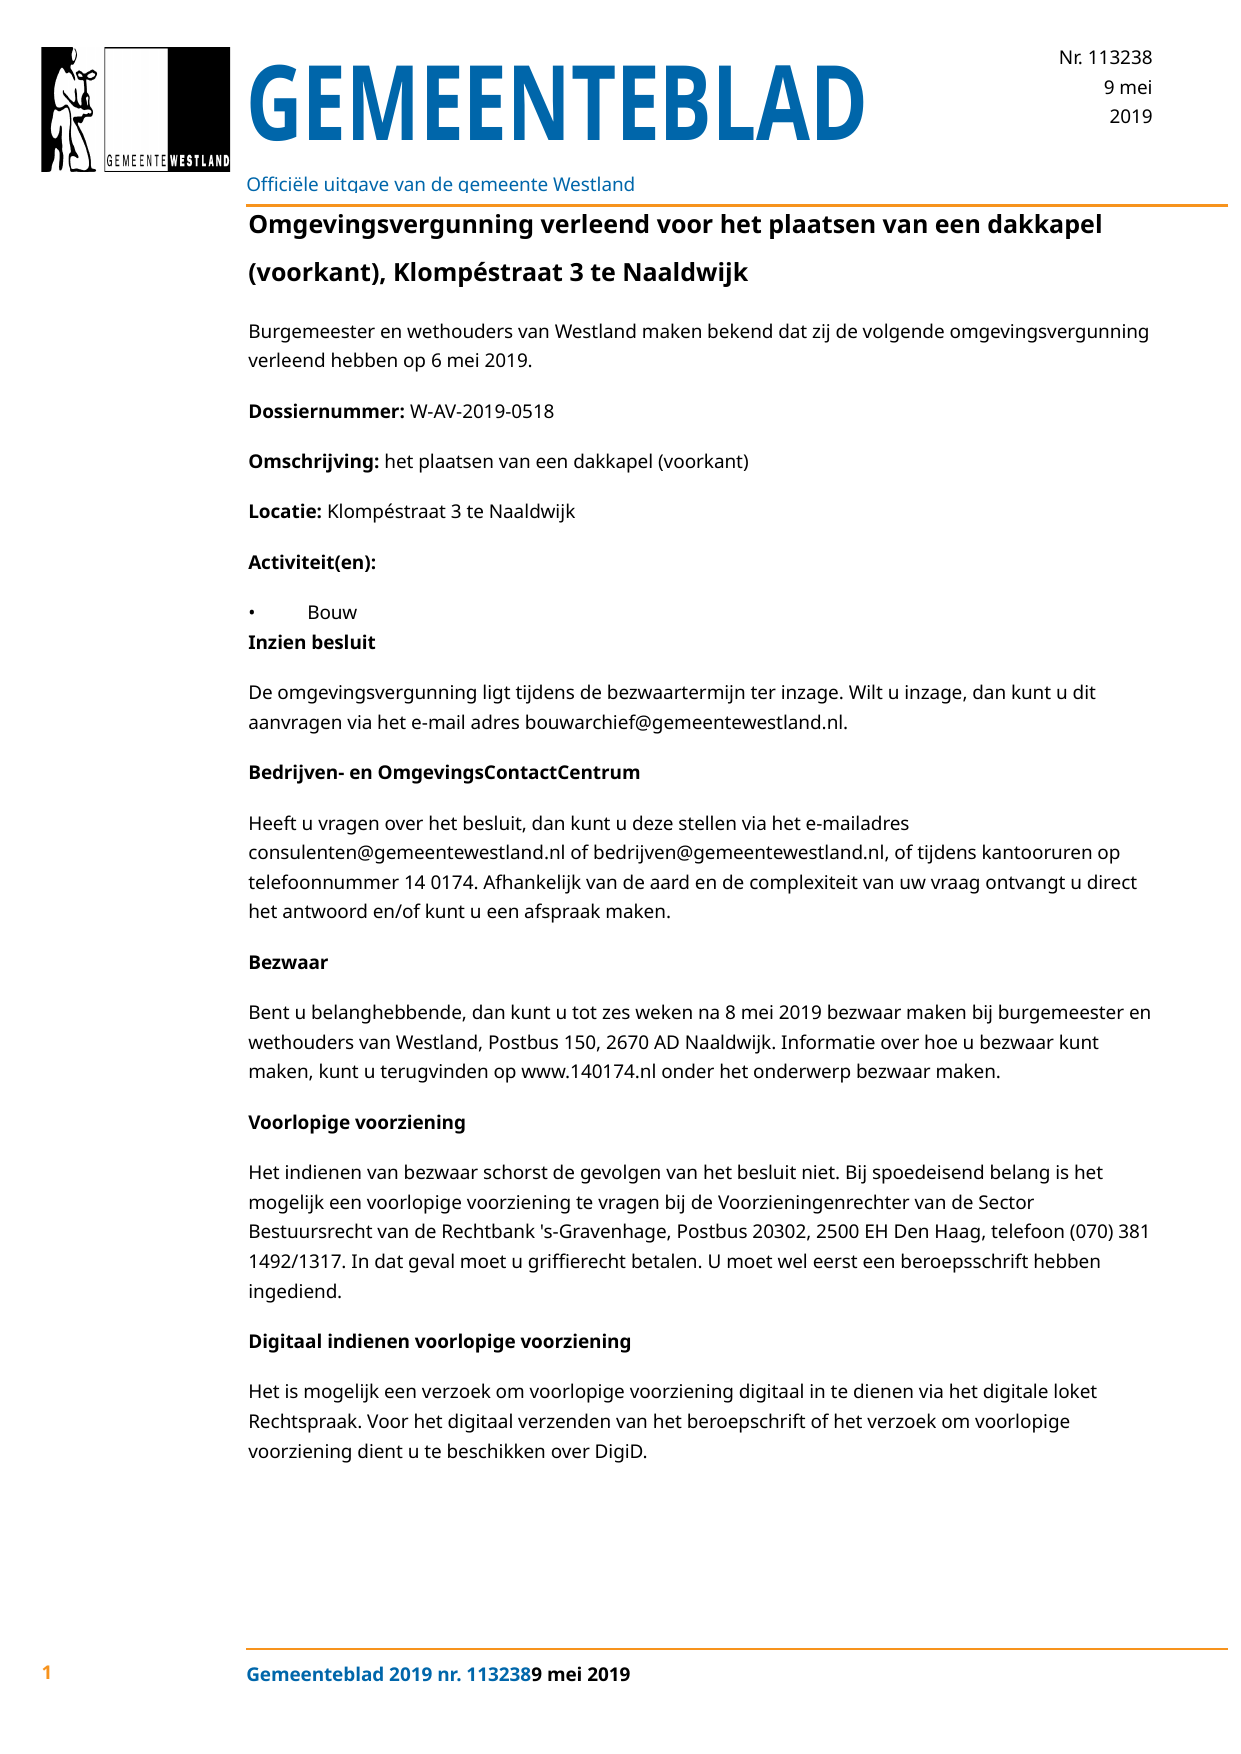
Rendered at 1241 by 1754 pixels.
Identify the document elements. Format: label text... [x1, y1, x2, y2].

text Het is mogelijk een verzoek om voorlopige voorziening digitaal in te dienen via het digitale loket Rechtspraak. Voor het digitaal verzenden van het beroepschrift of het verzoek om voorlopige voorziening dient u te beschikken over DigiD. [248, 1379, 1152, 1464]
text Bedrijven- en OmgevingsContactCentrum [248, 759, 1152, 785]
text Bezwaar [248, 949, 1152, 975]
picture [41, 47, 231, 172]
text Dossiernummer: W-AV-2019-0518 [248, 398, 1152, 424]
text Digitaal indienen voorlopige voorziening [248, 1328, 1152, 1354]
list Bouw [248, 599, 1152, 625]
text Activiteit(en): [248, 549, 1152, 575]
text Heeft u vragen over het besluit, dan kunt u deze stellen via het e-mailadres consulenten@gemeentewestland.nl of bedrijven@gemeentewestland.nl, of tijdens kantooruren op telefoonnummer 14 0174. Afhankelijk van de aard en de complexiteit van uw vraag ontvangt u direct het antwoord en/of kunt u een afspraak maken. [248, 810, 1152, 924]
text Omgevingsvergunning verleend voor het plaatsen van een dakkapel (voorkant), Klompéstraat 3 te Naaldwijk [248, 207, 1152, 288]
text Burgemeester en wethouders van Westland maken bekend dat zij de volgende omgevingsvergunning verleend hebben op 6 mei 2019. [248, 318, 1152, 373]
text Locatie: Klompéstraat 3 te Naaldwijk [248, 499, 1152, 524]
text De omgevingsvergunning ligt tijdens de bezwaartermijn ter inzage. Wilt u inzage, dan kunt u dit aanvragen via het e-mail adres bouwarchief@gemeentewestland.nl. [248, 679, 1152, 735]
text Omschrijving: het plaatsen van een dakkapel (voorkant) [248, 448, 1152, 474]
text Voorlopige voorziening [248, 1109, 1152, 1135]
text Inzien besluit [248, 629, 1152, 655]
text Het indienen van bezwaar schorst de gevolgen van het besluit niet. Bij spoedeisend belang is het mogelijk een voorlopige voorziening te vragen bij de Voorzieningenrechter van de Sector Bestuursrecht van de Rechtbank 's-Gravenhage, Postbus 20302, 2500 EH Den Haag, telefoon (070) 381 1492/1317. In dat geval moet u griffierecht betalen. U moet wel eerst een beroepsschrift hebben ingediend. [248, 1159, 1152, 1304]
text Bent u belanghebbende, dan kunt u tot zes weken na 8 mei 2019 bezwaar maken bij burgemeester en wethouders van Westland, Postbus 150, 2670 AD Naaldwijk. Informatie over hoe u bezwaar kunt maken, kunt u terugvinden op www.140174.nl onder het onderwerp bezwaar maken. [248, 999, 1152, 1084]
